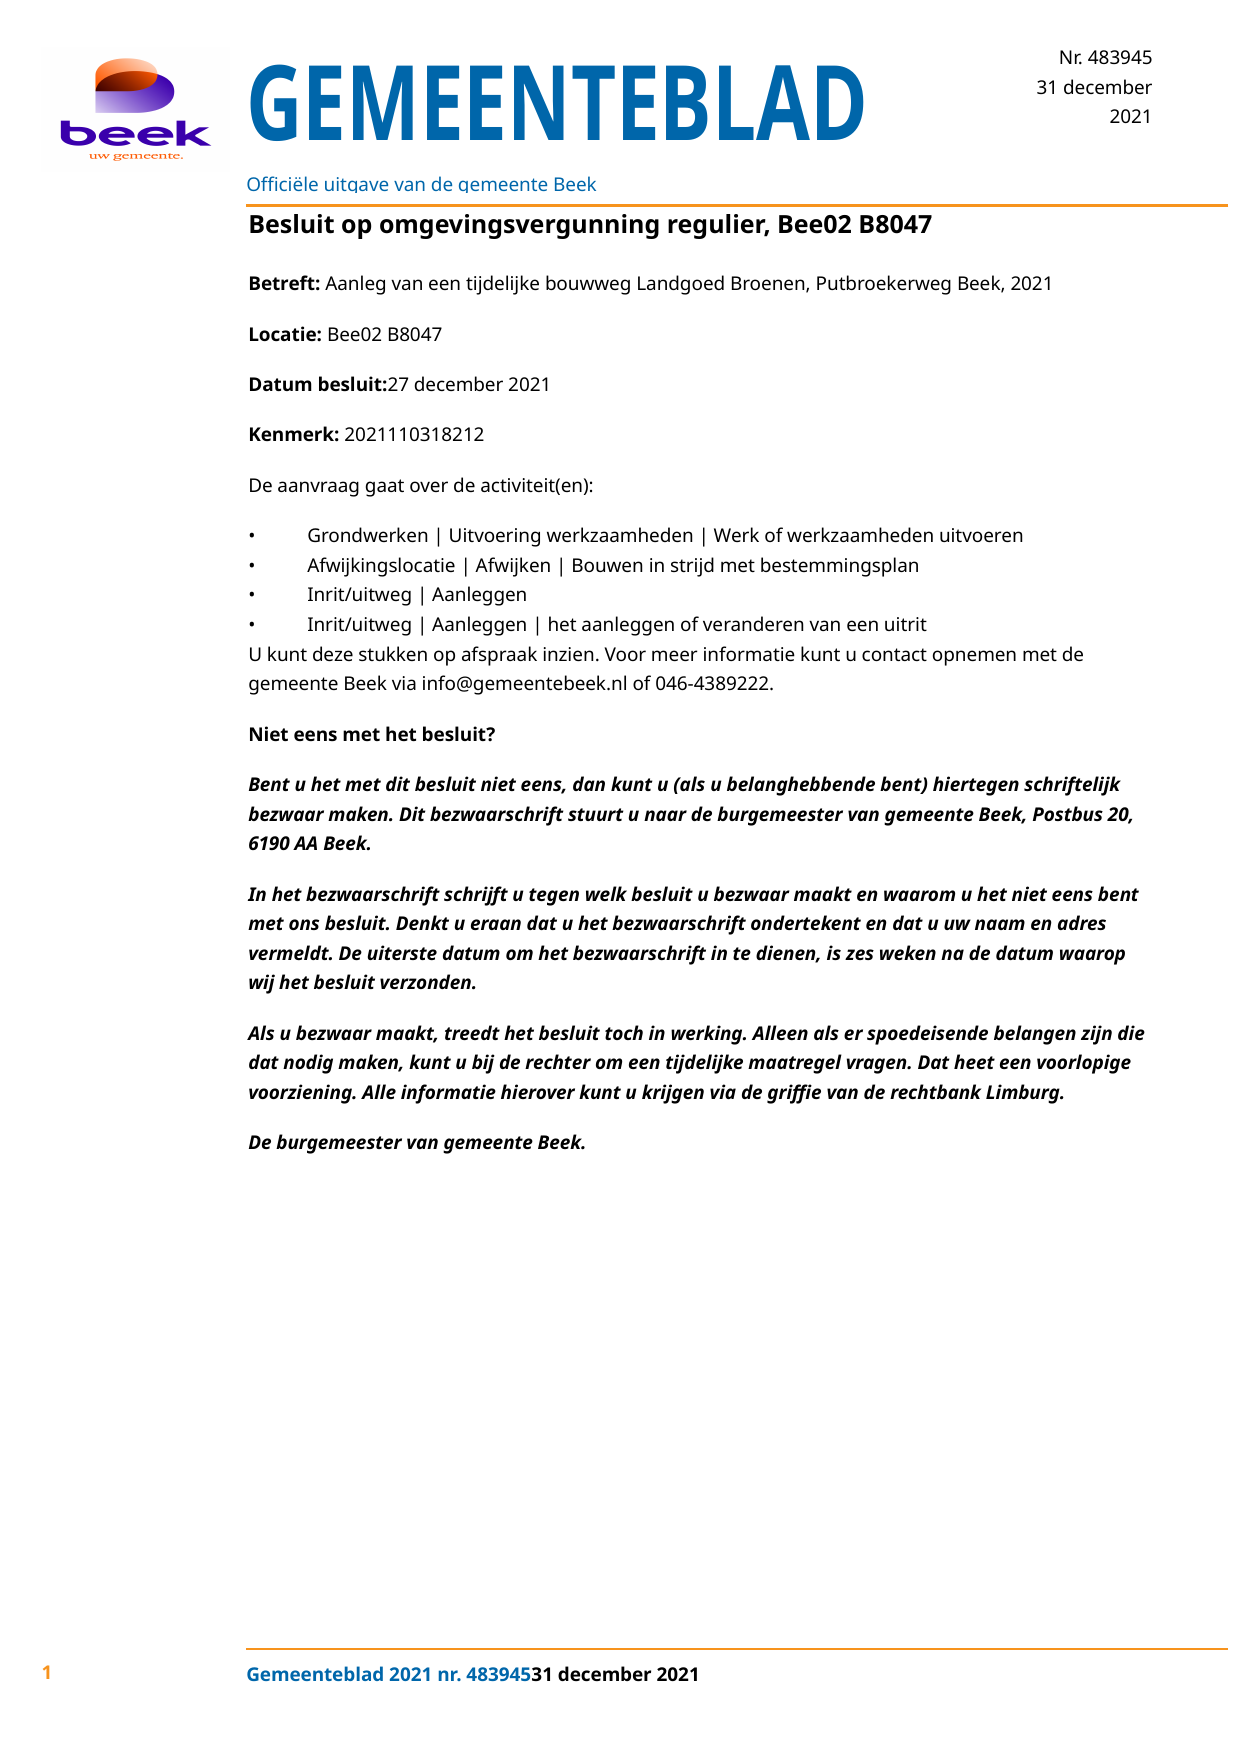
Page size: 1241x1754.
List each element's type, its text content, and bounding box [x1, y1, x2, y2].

text Als u bezwaar maakt, treedt het besluit toch in werking. Alleen als er spoedeisende belangen zijn die dat nodig maken, kunt u bij de rechter om een tijdelijke maatregel vragen. Dat heet een voorlopige voorziening. Alle informatie hierover kunt u krijgen via de griffie van de rechtbank Limburg. [248, 1020, 1152, 1105]
list Grondwerken | Uitvoering werkzaamheden | Werk of werkzaamheden uitvoeren [248, 522, 1152, 548]
text U kunt deze stukken op afspraak inzien. Voor meer informatie kunt u contact opnemen met de gemeente Beek via info@gemeentebeek.nl of 046-4389222. [248, 641, 1152, 696]
text Bent u het met dit besluit niet eens, dan kunt u (als u belanghebbende bent) hiertegen schriftelijk bezwaar maken. Dit bezwaarschrift stuurt u naar de burgemeester van gemeente Beek, Postbus 20, 6190 AA Beek. [248, 771, 1152, 856]
text Kenmerk: 2021110318212 [248, 422, 1152, 447]
list Afwijkingslocatie | Afwijken | Bouwen in strijd met bestemmingsplan [248, 552, 1152, 578]
list Inrit/uitweg | Aanleggen | het aanleggen of veranderen van een uitrit [248, 611, 1152, 637]
text In het bezwaarschrift schrijft u tegen welk besluit u bezwaar maakt en waarom u het niet eens bent met ons besluit. Denkt u eraan dat u het bezwaarschrift ondertekent en dat u uw naam en adres vermeldt. De uiterste datum om het bezwaarschrift in te dienen, is zes weken na de datum waarop wij het besluit verzonden. [248, 881, 1152, 995]
text De aanvraag gaat over de activiteit(en): [248, 472, 1152, 498]
text De burgemeester van gemeente Beek. [248, 1129, 1152, 1155]
list Inrit/uitweg | Aanleggen [248, 582, 1152, 607]
text Datum besluit:27 december 2021 [248, 371, 1152, 397]
text Besluit op omgevingsvergunning regulier, Bee02 B8047 [248, 207, 1152, 241]
text Niet eens met het besluit? [248, 721, 1152, 746]
text Locatie: Bee02 B8047 [248, 321, 1152, 346]
text Betreft: Aanleg van een tijdelijke bouwweg Landgoed Broenen, Putbroekerweg Beek, 2021 [248, 270, 1152, 296]
picture [41, 47, 231, 172]
